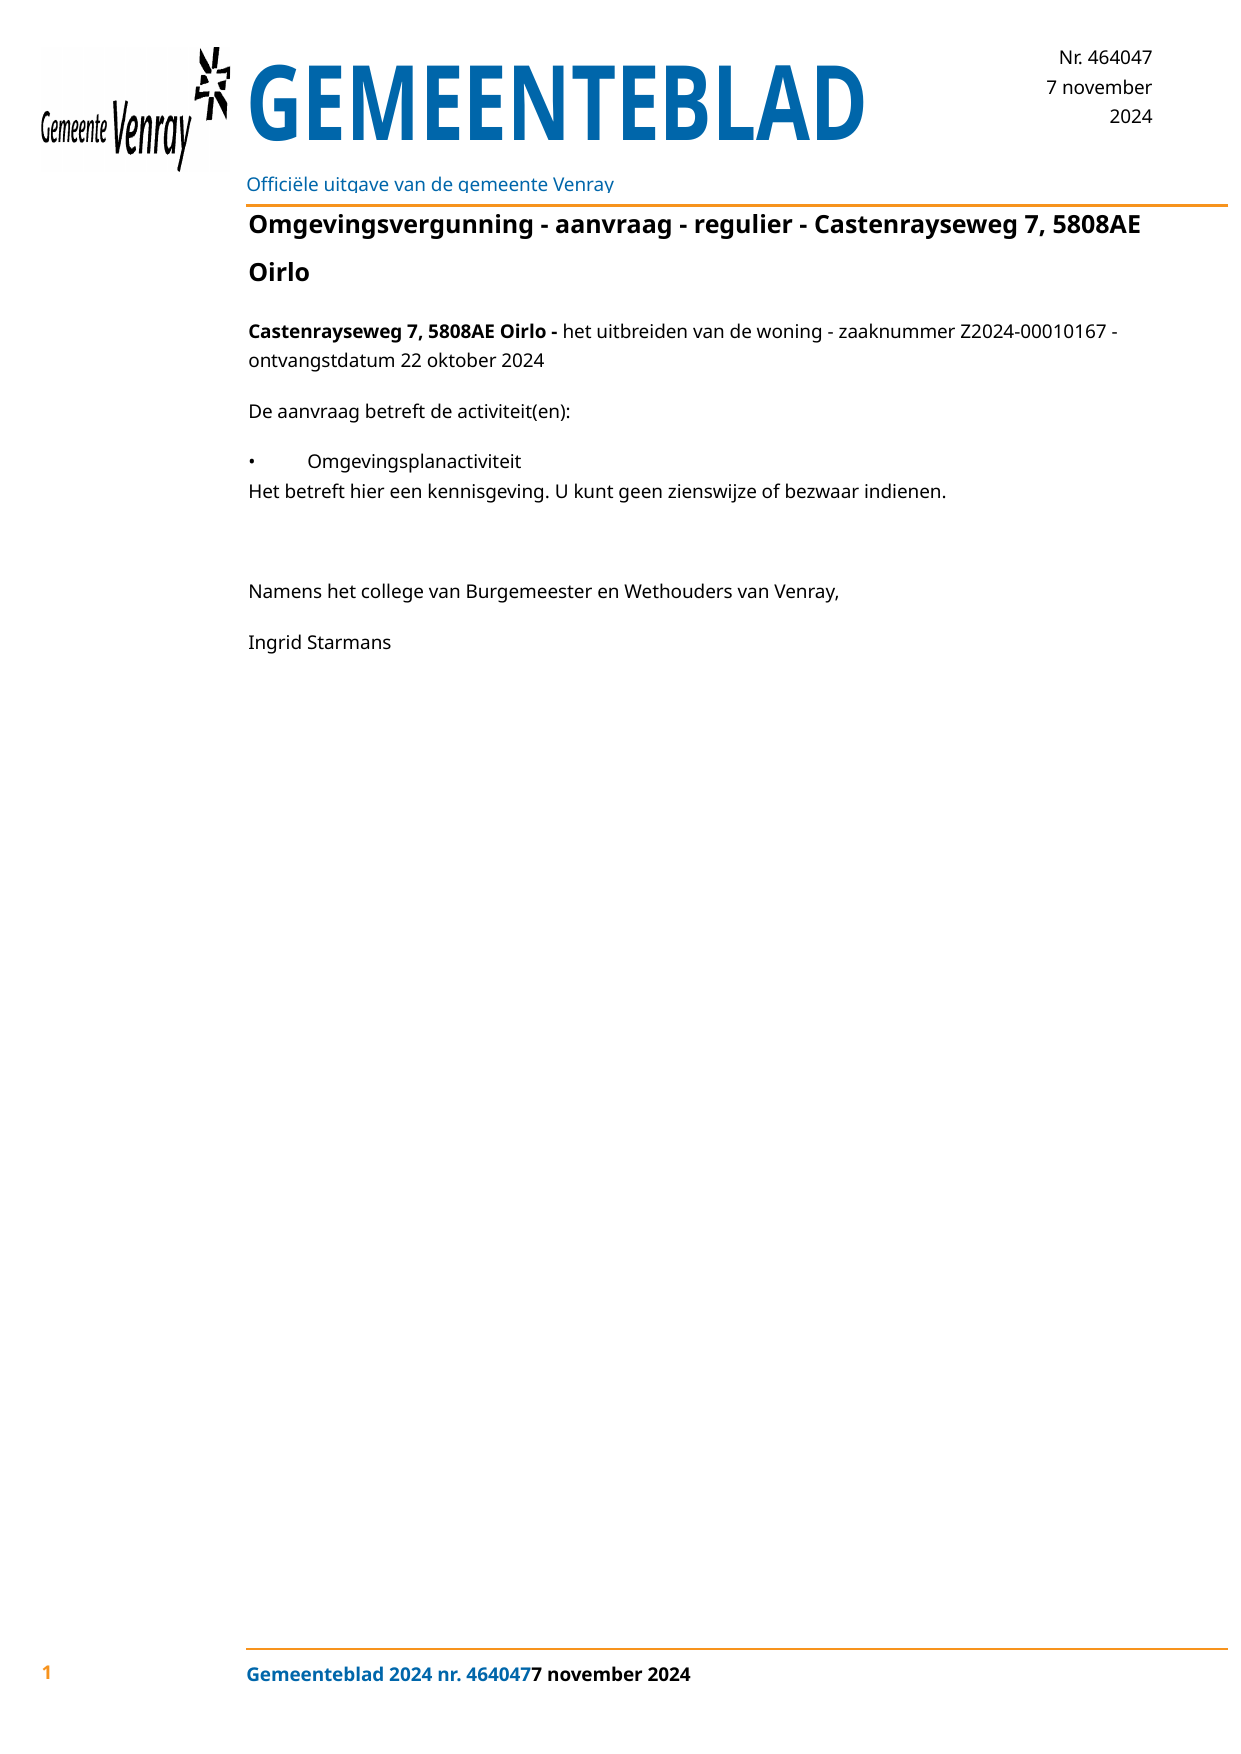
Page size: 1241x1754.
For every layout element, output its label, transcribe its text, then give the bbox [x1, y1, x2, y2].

text Het betreft hier een kennisgeving. U kunt geen zienswijze of bezwaar indienen. [248, 478, 1152, 504]
text Castenrayseweg 7, 5808AE Oirlo - het uitbreiden van de woning - zaaknummer Z2024-00010167 - ontvangstdatum 22 oktober 2024 [248, 318, 1152, 373]
text Namens het college van Burgemeester en Wethouders van Venray, [248, 579, 1152, 604]
text De aanvraag betreft de activiteit(en): [248, 398, 1152, 424]
text Ingrid Starmans [248, 629, 1152, 655]
text Omgevingsvergunning - aanvraag - regulier - Castenrayseweg 7, 5808AE Oirlo [248, 207, 1152, 288]
list Omgevingsplanactiviteit [248, 448, 1152, 474]
picture [41, 47, 231, 172]
